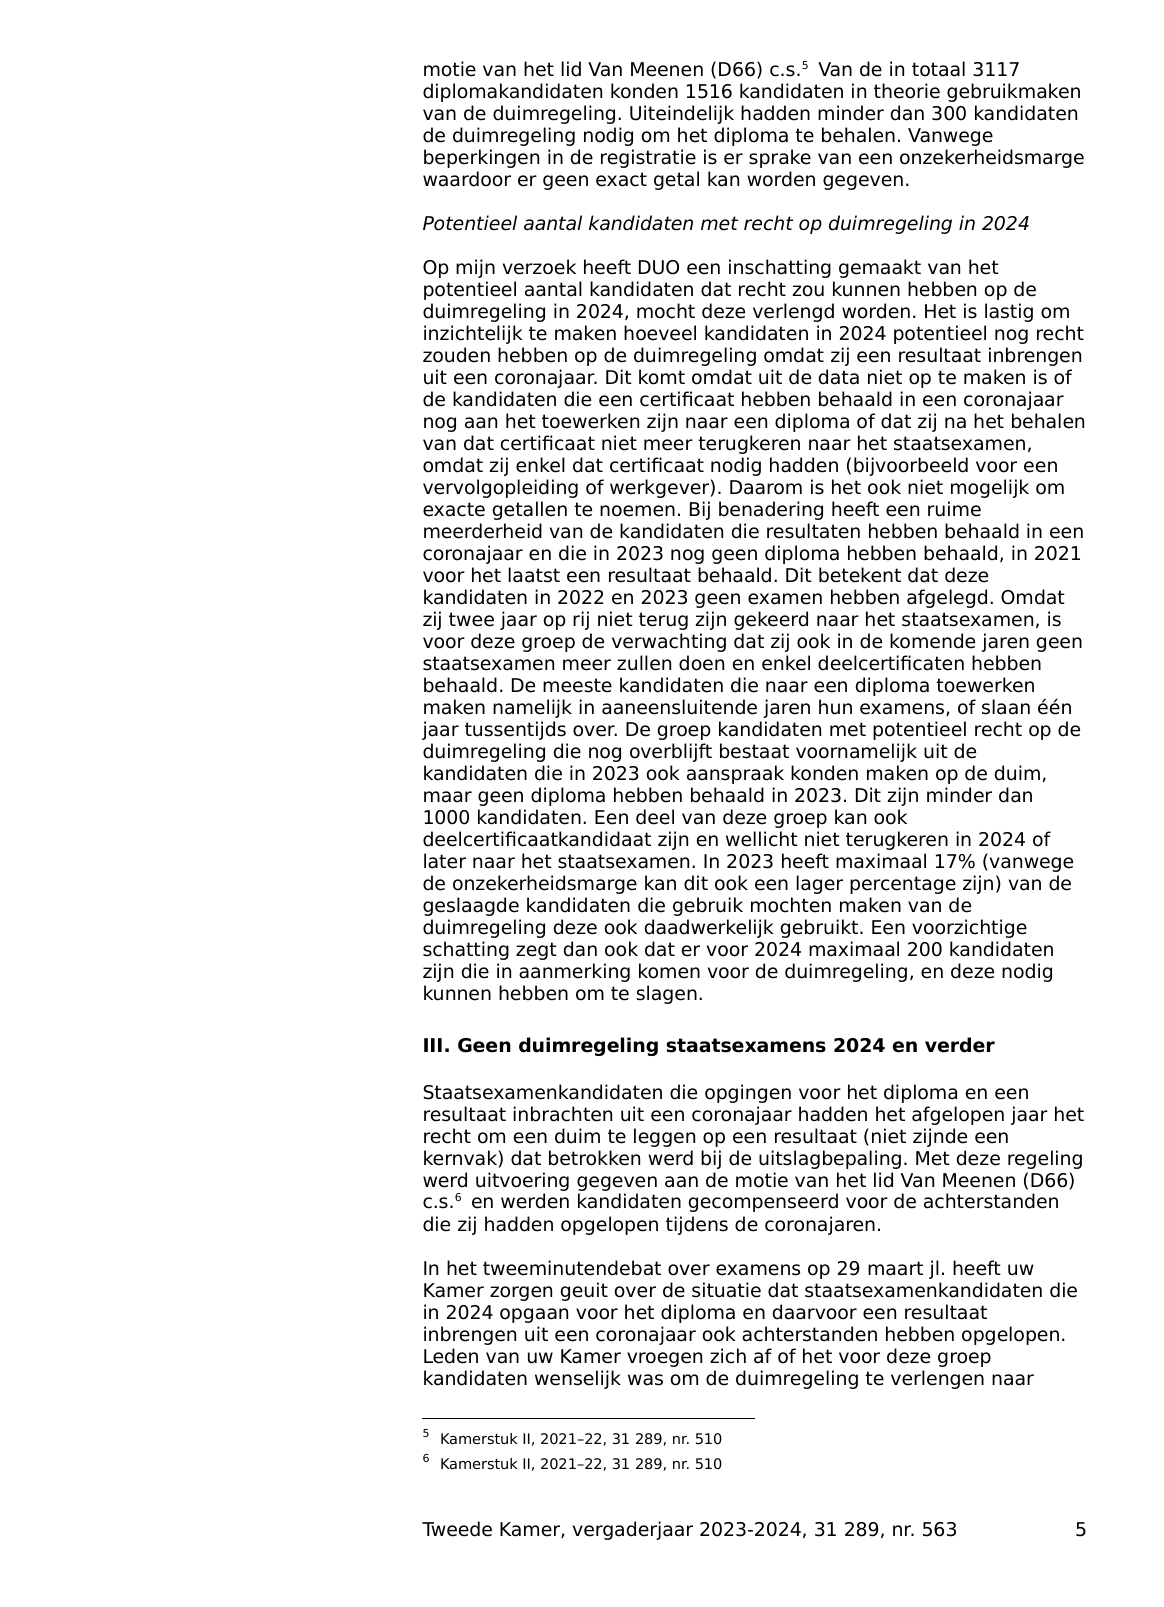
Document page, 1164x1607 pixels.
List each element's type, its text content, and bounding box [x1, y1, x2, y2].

text Op mijn verzoek heeft DUO een inschatting gemaakt van het potentieel aantal kandidaten dat recht zou kunnen hebben op de duimregeling in 2024, mocht deze verlengd worden. Het is lastig om inzichtelijk te maken hoeveel kandidaten in 2024 potentieel nog recht zouden hebben op de duimregeling omdat zij een resultaat inbrengen uit een coronajaar. Dit komt omdat uit de data niet op te maken is of de kandidaten die een certificaat hebben behaald in een coronajaar nog aan het toewerken zijn naar een diploma of dat zij na het behalen van dat certificaat niet meer terugkeren naar het staatsexamen, omdat zij enkel dat certificaat nodig hadden (bijvoorbeeld voor een vervolgopleiding of werkgever). Daarom is het ook niet mogelijk om exacte getallen te noemen. Bij benadering heeft een ruime meerderheid van de kandidaten die resultaten hebben behaald in een coronajaar en die in 2023 nog geen diploma hebben behaald, in 2021 voor het laatst een resultaat behaald. Dit betekent dat deze kandidaten in 2022 en 2023 geen examen hebben afgelegd. Omdat zij twee jaar op rij niet terug zijn gekeerd naar het staatsexamen, is voor deze groep de verwachting dat zij ook in de komende jaren geen staatsexamen meer zullen doen en enkel deelcertificaten hebben behaald. De meeste kandidaten die naar een diploma toewerken maken namelijk in aaneensluitende jaren hun examens, of slaan één jaar tussentijds over. De groep kandidaten met potentieel recht op de duimregeling die nog overblijft bestaat voornamelijk uit de kandidaten die in 2023 ook aanspraak konden maken op de duim, maar geen diploma hebben behaald in 2023. Dit zijn minder dan 1000 kandidaten. Een deel van deze groep kan ook deelcertificaatkandidaat zijn en wellicht niet terugkeren in 2024 of later naar het staatsexamen. In 2023 heeft maximaal 17% (vanwege de onzekerheidsmarge kan dit ook een lager percentage zijn) van de geslaagde kandidaten die gebruik mochten maken van de duimregeling deze ook daadwerkelijk gebruikt. Een voorzichtige schatting zegt dan ook dat er voor 2024 maximaal 200 kandidaten zijn die in aanmerking komen voor de duimregeling, en deze nodig kunnen hebben om te slagen. [422, 257, 1087, 1004]
text In het tweeminutendebat over examens op 29 maart jl. heeft uw Kamer zorgen geuit over de situatie dat staatsexamenkandidaten die in 2024 opgaan voor het diploma en daarvoor een resultaat inbrengen uit een coronajaar ook achterstanden hebben opgelopen. Leden van uw Kamer vroegen zich af of het voor deze groep kandidaten wenselijk was om de duimregeling te verlengen naar [422, 1258, 1087, 1389]
text Kamerstuk II, 2021–22, 31 289, nr. 510 [422, 1427, 1087, 1449]
text motie van het lid Van Meenen (D66) c.s. Van de in totaal 3117 diplomakandidaten konden 1516 kandidaten in theorie gebruikmaken van de duimregeling. Uiteindelijk hadden minder dan 300 kandidaten de duimregeling nodig om het diploma te behalen. Vanwege beperkingen in de registratie is er sprake van een onzekerheidsmarge waardoor er geen exact getal kan worden gegeven. [422, 59, 1087, 191]
text Kamerstuk II, 2021–22, 31 289, nr. 510 [422, 1452, 1087, 1474]
subtitle Potentieel aantal kandidaten met recht op duimregeling in 2024 [422, 213, 1087, 235]
text Staatsexamenkandidaten die opgingen voor het diploma en een resultaat inbrachten uit een coronajaar hadden het afgelopen jaar het recht om een duim te leggen op een resultaat (niet zijnde een kernvak) dat betrokken werd bij de uitslagbepaling. Met deze regeling werd uitvoering gegeven aan de motie van het lid Van Meenen (D66) c.s. en werden kandidaten gecompenseerd voor de achterstanden die zij hadden opgelopen tijdens de coronajaren. [422, 1082, 1087, 1235]
subtitle III. Geen duimregeling staatsexamens 2024 en verder [422, 1034, 1087, 1057]
